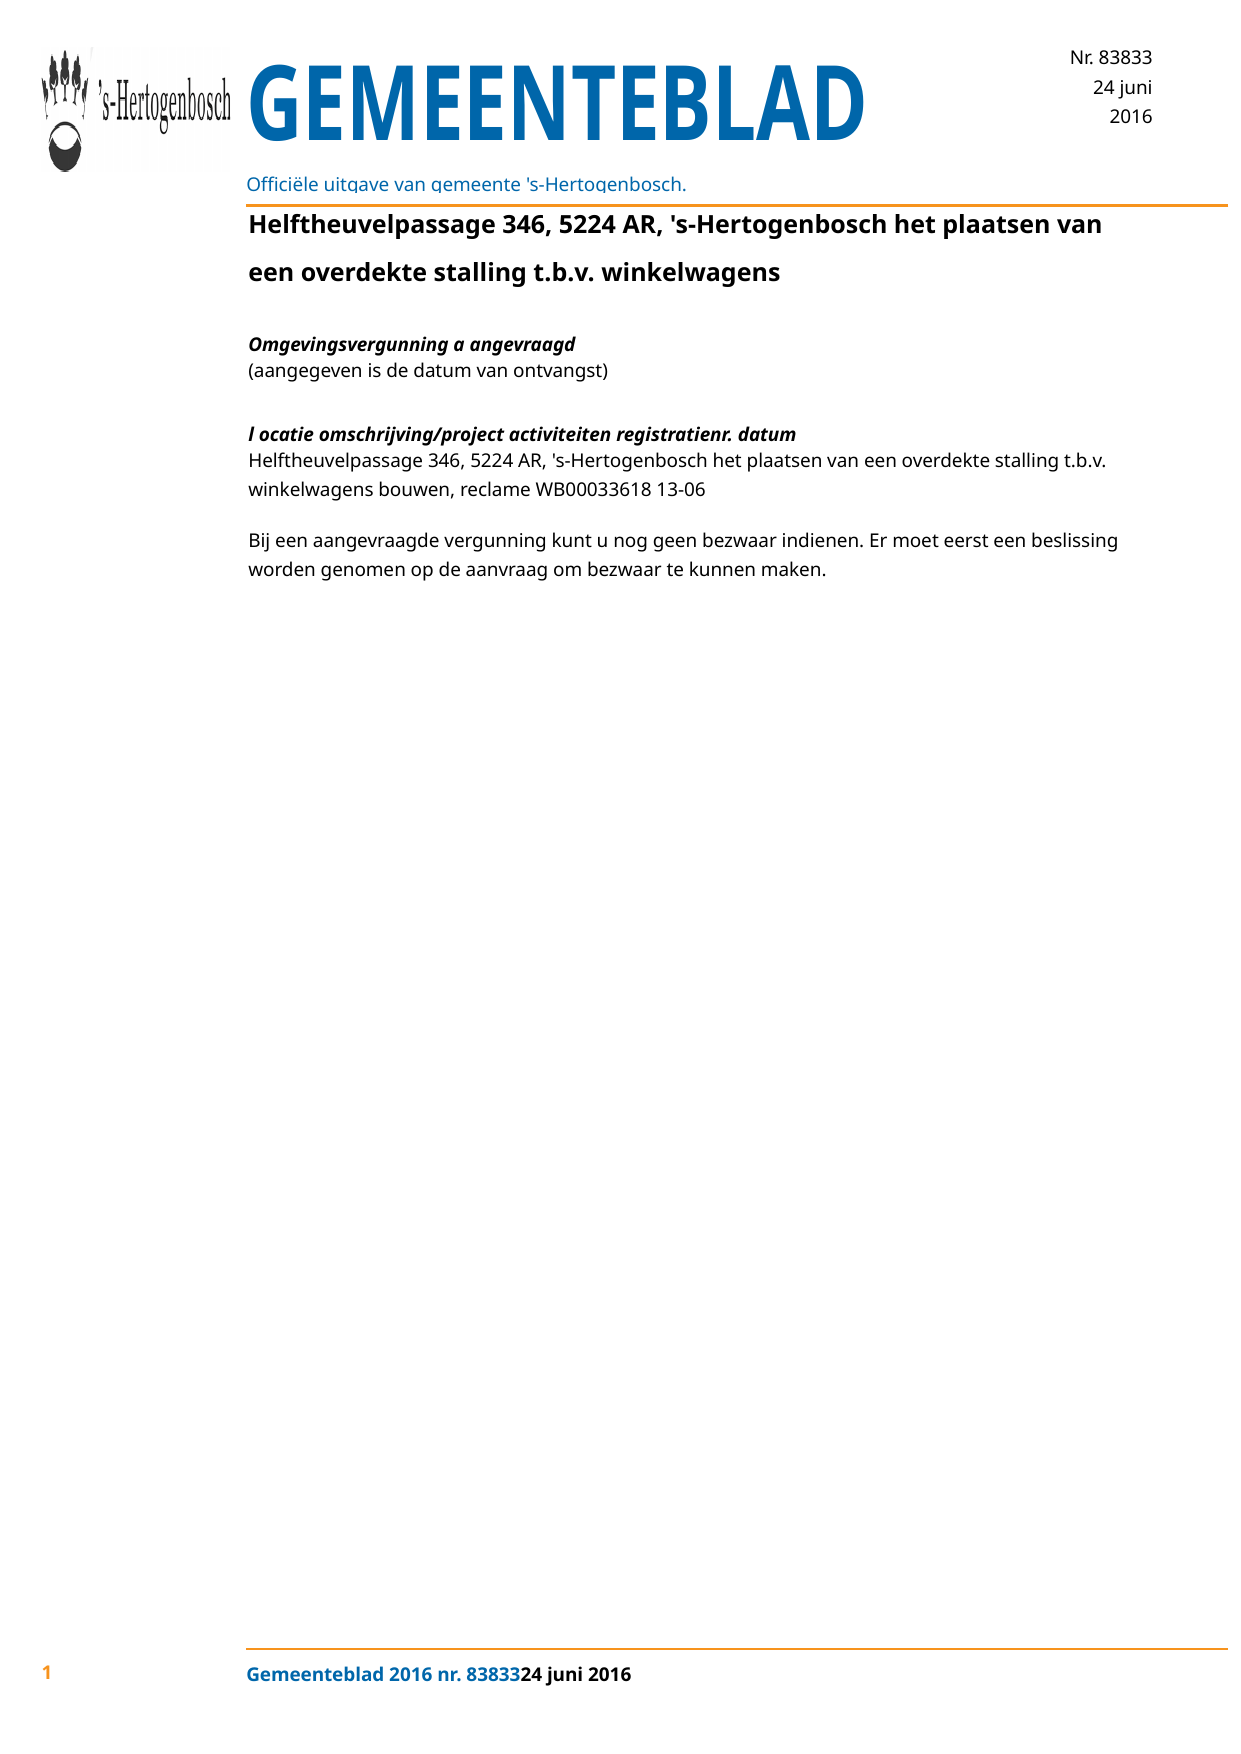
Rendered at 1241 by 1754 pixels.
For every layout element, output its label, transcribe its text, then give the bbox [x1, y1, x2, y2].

text Bij een aangevraagde vergunning kunt u nog geen bezwaar indienen. Er moet eerst een beslissing worden genomen op de aanvraag om bezwaar te kunnen maken. [248, 527, 1152, 582]
text (aangegeven is de datum van ontvangst) [248, 357, 1152, 383]
text Helftheuvelpassage 346, 5224 AR, 's-Hertogenbosch het plaatsen van een overdekte stalling t.b.v. winkelwagens bouwen, reclame WB00033618 13-06 [248, 447, 1152, 502]
text l ocatie omschrijving/project activiteiten registratienr. datum [248, 421, 1152, 447]
text Omgevingsvergunning a angevraagd [248, 331, 1152, 357]
picture [41, 47, 231, 172]
text Helftheuvelpassage 346, 5224 AR, 's-Hertogenbosch het plaatsen van een overdekte stalling t.b.v. winkelwagens [248, 207, 1152, 288]
